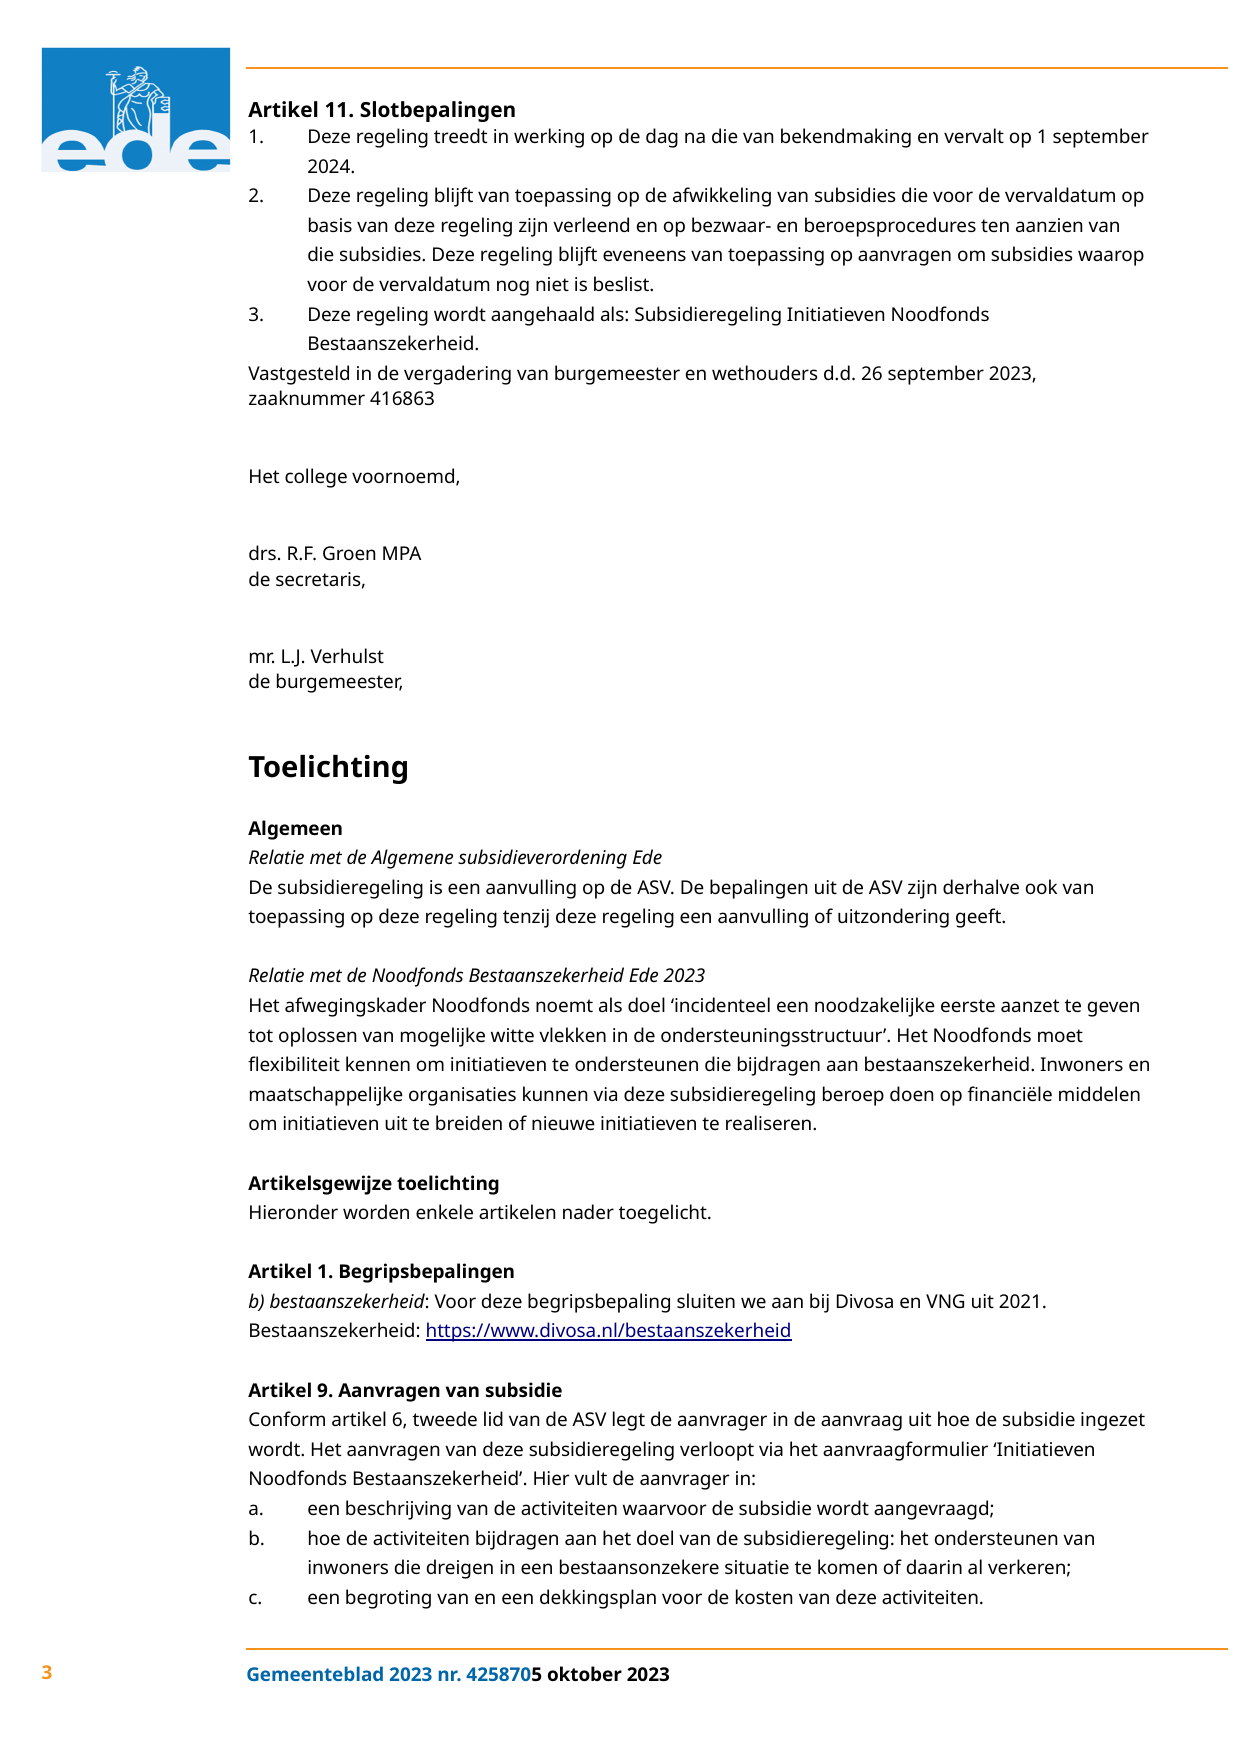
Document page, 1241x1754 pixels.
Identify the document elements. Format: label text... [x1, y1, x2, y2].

picture [41, 47, 231, 172]
text Het college voornoemd, [248, 463, 1152, 488]
text Artikelsgewijze toelichting [248, 1170, 1152, 1195]
list een beschrijving van de activiteiten waarvoor de subsidie wordt aangevraagd; [248, 1495, 1152, 1521]
text Conform artikel 6, tweede lid van de ASV legt de aanvrager in de aanvraag uit hoe de subsidie ingezet wordt. Het aanvragen van deze subsidieregeling verloopt via het aanvraagformulier ‘Initiatieven Noodfonds Bestaanszekerheid’. Hier vult de aanvrager in: [248, 1406, 1152, 1491]
text de secretaris, [248, 566, 1152, 591]
text mr. L.J. Verhulst [248, 643, 1152, 669]
text Artikel 9. Aanvragen van subsidie [248, 1377, 1152, 1402]
text Toelichting [248, 746, 1152, 786]
text b) bestaanszekerheid: Voor deze begripsbepaling sluiten we aan bij Divosa en VNG uit 2021. Bestaanszekerheid: https://www.divosa.nl/bestaanszekerheid [248, 1288, 1152, 1343]
list Deze regeling wordt aangehaald als: Subsidieregeling Initiatieven Noodfonds Bestaanszekerheid. [248, 301, 1152, 356]
text Hieronder worden enkele artikelen nader toegelicht. [248, 1199, 1152, 1225]
text Relatie met de Algemene subsidieverordening Ede [248, 844, 1152, 870]
list Deze regeling treedt in werking op de dag na die van bekendmaking en vervalt op 1 september 2024. [248, 123, 1152, 178]
text de burgemeester, [248, 669, 1152, 694]
text Relatie met de Noodfonds Bestaanszekerheid Ede 2023 [248, 963, 1152, 988]
text Algemeen [248, 815, 1152, 840]
list hoe de activiteiten bijdragen aan het doel van de subsidieregeling: het ondersteunen van inwoners die dreigen in een bestaansonzekere situatie te komen of daarin al verkeren; [248, 1525, 1152, 1580]
text Vastgesteld in de vergadering van burgemeester en wethouders d.d. 26 september 2023, zaaknummer 416863 [248, 360, 1152, 411]
text Artikel 1. Begripsbepalingen [248, 1258, 1152, 1284]
text Artikel 11. Slotbepalingen [248, 95, 1152, 123]
text drs. R.F. Groen MPA [248, 540, 1152, 566]
list Deze regeling blijft van toepassing op de afwikkeling van subsidies die voor de vervaldatum op basis van deze regeling zijn verleend en op bezwaar- en beroepsprocedures ten aanzien van die subsidies. Deze regeling blijft eveneens van toepassing op aanvragen om subsidies waarop voor de vervaldatum nog niet is beslist. [248, 182, 1152, 297]
text Het afwegingskader Noodfonds noemt als doel ‘incidenteel een noodzakelijke eerste aanzet te geven tot oplossen van mogelijke witte vlekken in de ondersteuningsstructuur’. Het Noodfonds moet flexibiliteit kennen om initiatieven te ondersteunen die bijdragen aan bestaanszekerheid. Inwoners en maatschappelijke organisaties kunnen via deze subsidieregeling beroep doen op financiële middelen om initiatieven uit te breiden of nieuwe initiatieven te realiseren. [248, 992, 1152, 1136]
list een begroting van en een dekkingsplan voor de kosten van deze activiteiten. [248, 1584, 1152, 1609]
text De subsidieregeling is een aanvulling op de ASV. De bepalingen uit de ASV zijn derhalve ook van toepassing op deze regeling tenzij deze regeling een aanvulling of uitzondering geeft. [248, 874, 1152, 929]
